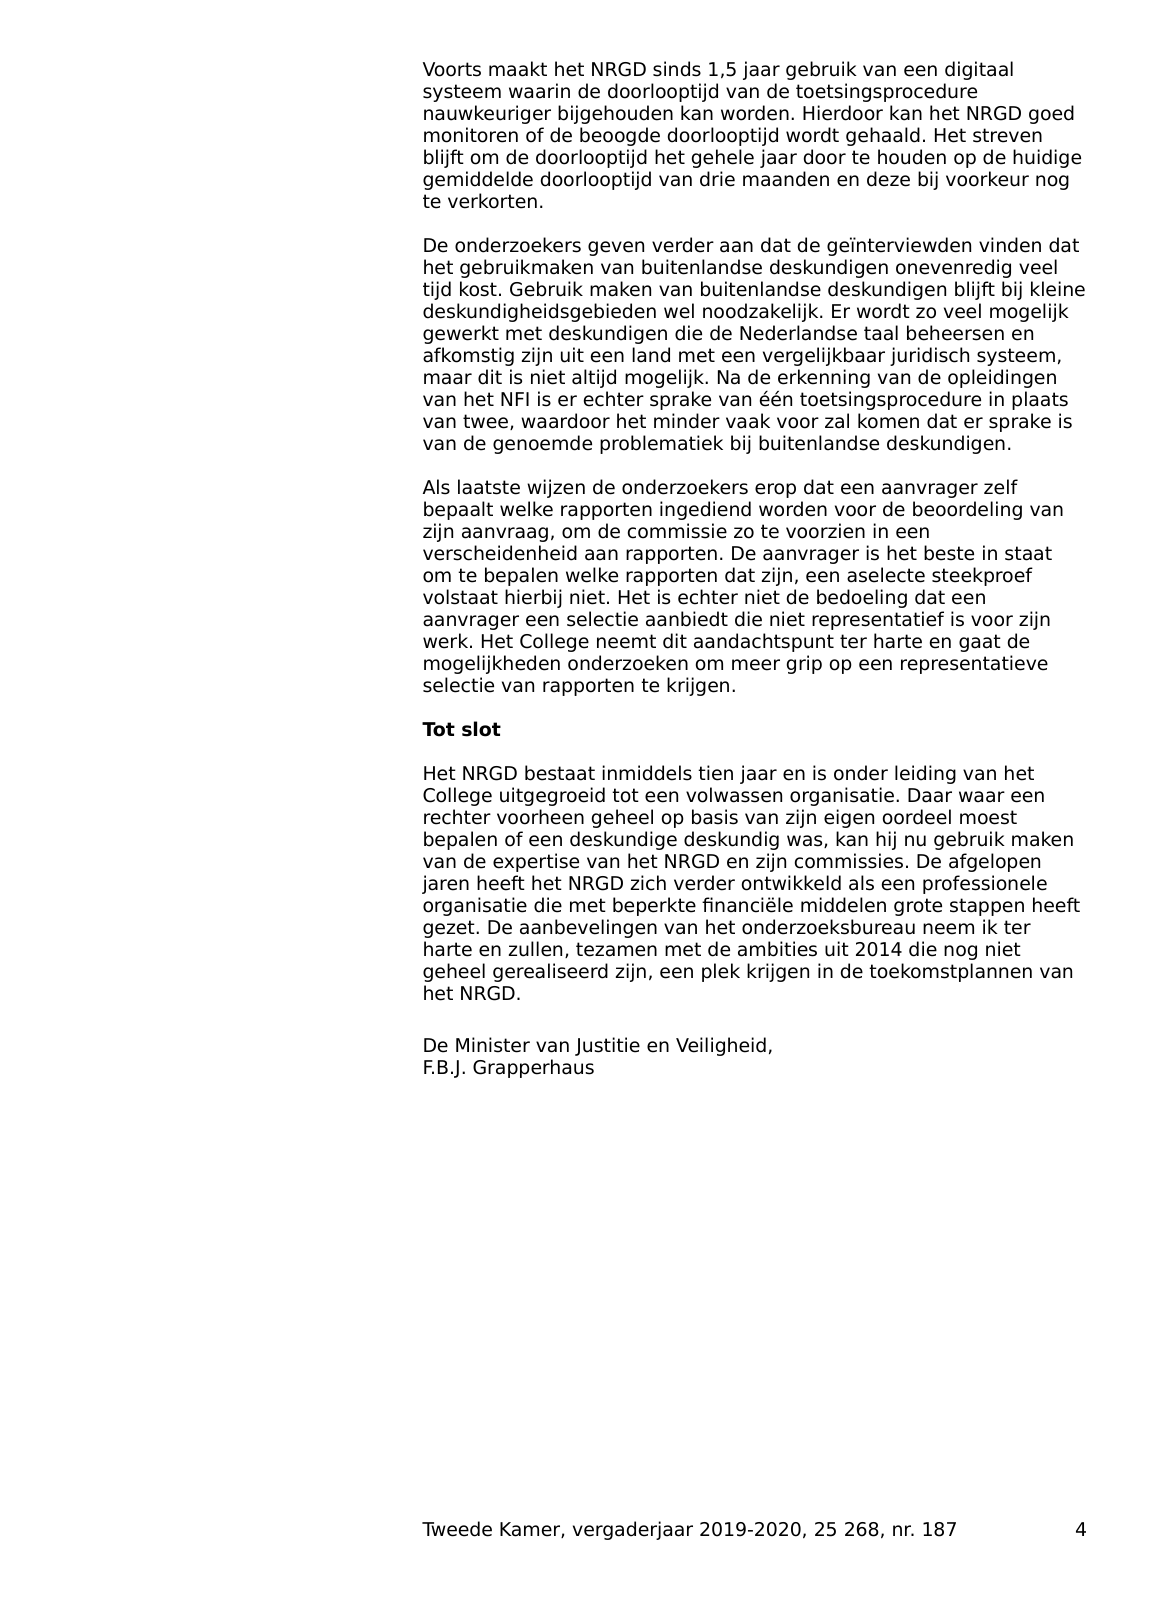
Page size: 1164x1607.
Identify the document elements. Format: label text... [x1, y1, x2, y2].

text Voorts maakt het NRGD sinds 1,5 jaar gebruik van een digitaal systeem waarin de doorlooptijd van de toetsingsprocedure nauwkeuriger bijgehouden kan worden. Hierdoor kan het NRGD goed monitoren of de beoogde doorlooptijd wordt gehaald. Het streven blijft om de doorlooptijd het gehele jaar door te houden op de huidige gemiddelde doorlooptijd van drie maanden en deze bij voorkeur nog te verkorten. [422, 59, 1087, 213]
subtitle Tot slot [422, 719, 1087, 741]
text De onderzoekers geven verder aan dat de geïnterviewden vinden dat het gebruikmaken van buitenlandse deskundigen onevenredig veel tijd kost. Gebruik maken van buitenlandse deskundigen blijft bij kleine deskundigheidsgebieden wel noodzakelijk. Er wordt zo veel mogelijk gewerkt met deskundigen die de Nederlandse taal beheersen en afkomstig zijn uit een land met een vergelijkbaar juridisch systeem, maar dit is niet altijd mogelijk. Na de erkenning van de opleidingen van het NFI is er echter sprake van één toetsingsprocedure in plaats van twee, waardoor het minder vaak voor zal komen dat er sprake is van de genoemde problematiek bij buitenlandse deskundigen. [422, 235, 1087, 455]
text De Minister van Justitie en Veiligheid, F.B.J. Grapperhaus [422, 1035, 1087, 1079]
text Het NRGD bestaat inmiddels tien jaar en is onder leiding van het College uitgegroeid tot een volwassen organisatie. Daar waar een rechter voorheen geheel op basis van zijn eigen oordeel moest bepalen of een deskundige deskundig was, kan hij nu gebruik maken van de expertise van het NRGD en zijn commissies. De afgelopen jaren heeft het NRGD zich verder ontwikkeld als een professionele organisatie die met beperkte financiële middelen grote stappen heeft gezet. De aanbevelingen van het onderzoeksbureau neem ik ter harte en zullen, tezamen met de ambities uit 2014 die nog niet geheel gerealiseerd zijn, een plek krijgen in de toekomstplannen van het NRGD. [422, 763, 1087, 1005]
text Als laatste wijzen de onderzoekers erop dat een aanvrager zelf bepaalt welke rapporten ingediend worden voor de beoordeling van zijn aanvraag, om de commissie zo te voorzien in een verscheidenheid aan rapporten. De aanvrager is het beste in staat om te bepalen welke rapporten dat zijn, een aselecte steekproef volstaat hierbij niet. Het is echter niet de bedoeling dat een aanvrager een selectie aanbiedt die niet representatief is voor zijn werk. Het College neemt dit aandachtspunt ter harte en gaat de mogelijkheden onderzoeken om meer grip op een representatieve selectie van rapporten te krijgen. [422, 477, 1087, 697]
